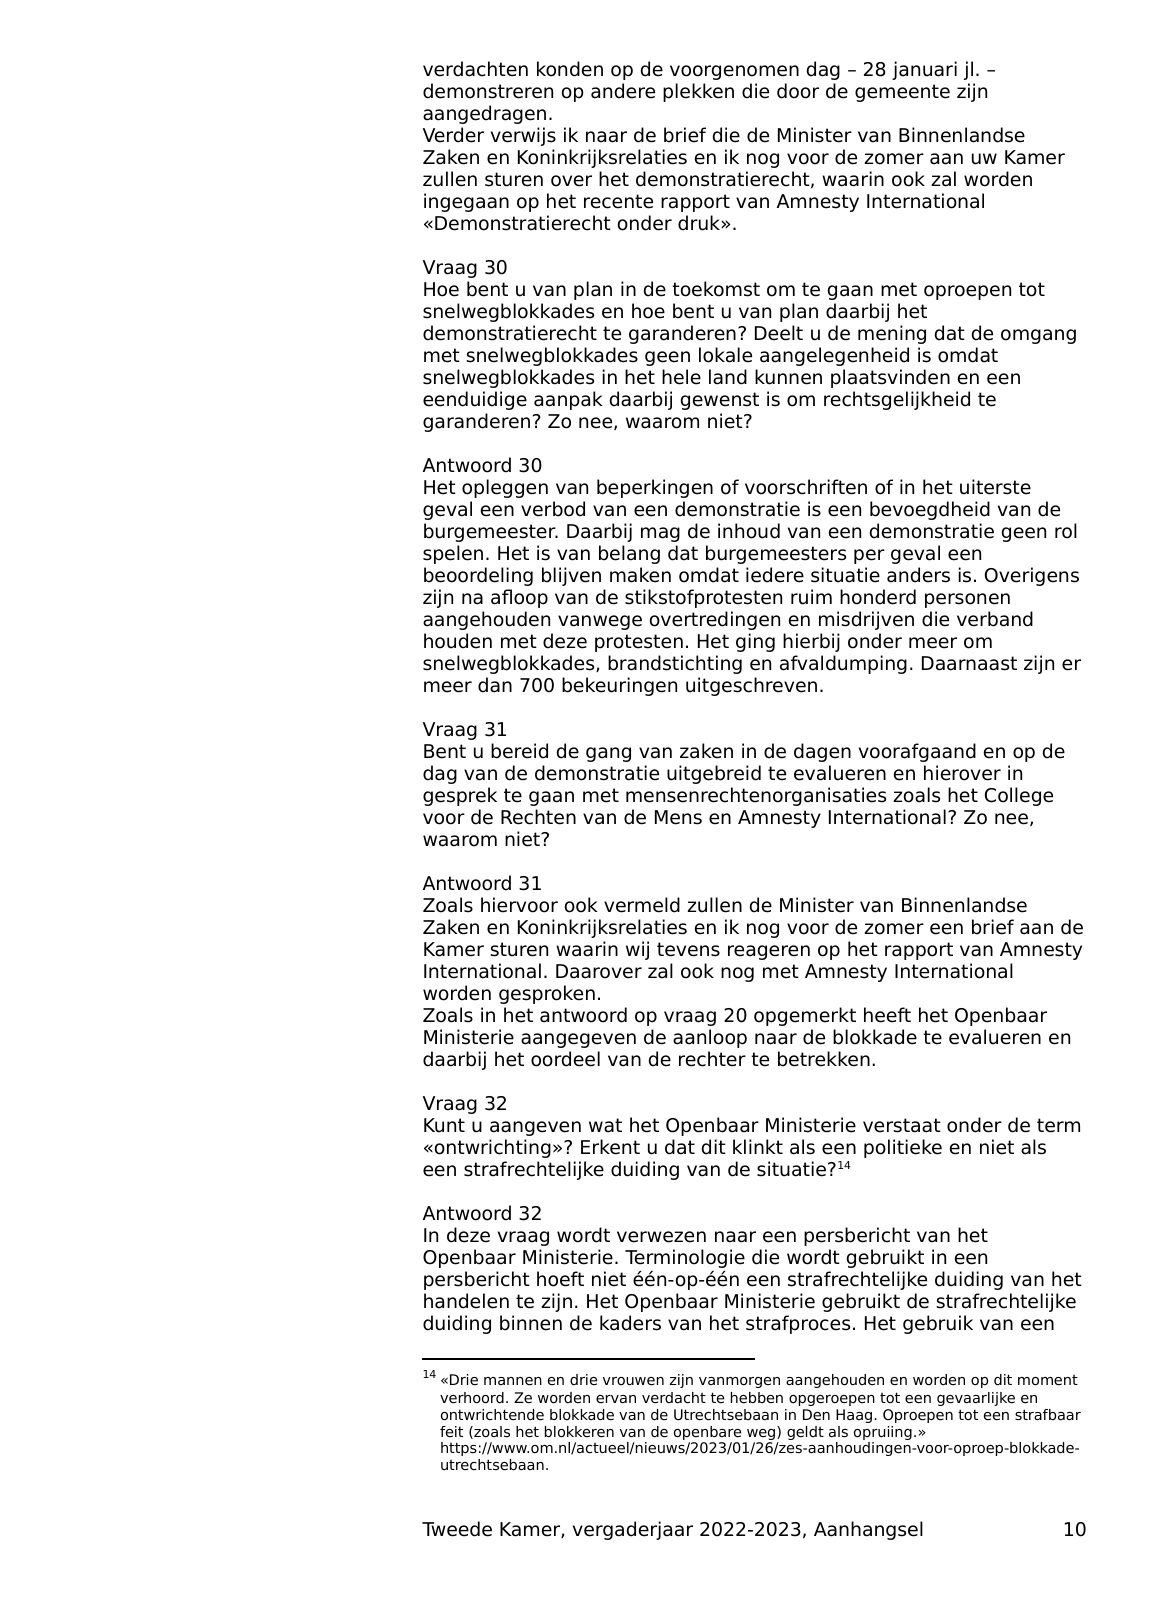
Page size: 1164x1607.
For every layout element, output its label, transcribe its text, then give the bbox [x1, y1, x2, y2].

text Zoals hiervoor ook vermeld zullen de Minister van Binnenlandse Zaken en Koninkrijksrelaties en ik nog voor de zomer een brief aan de Kamer sturen waarin wij tevens reageren op het rapport van Amnesty International. Daarover zal ook nog met Amnesty International worden gesproken. [422, 895, 1087, 1005]
text Antwoord 30 [422, 455, 1087, 477]
text Vraag 32 [422, 1093, 1087, 1115]
text Het opleggen van beperkingen of voorschriften of in het uiterste geval een verbod van een demonstratie is een bevoegdheid van de burgemeester. Daarbij mag de inhoud van een demonstratie geen rol spelen. Het is van belang dat burgemeesters per geval een beoordeling blijven maken omdat iedere situatie anders is. Overigens zijn na afloop van de stikstofprotesten ruim honderd personen aangehouden vanwege overtredingen en misdrijven die verband houden met deze protesten. Het ging hierbij onder meer om snelwegblokkades, brandstichting en afvaldumping. Daarnaast zijn er meer dan 700 bekeuringen uitgeschreven. [422, 477, 1087, 697]
text Vraag 31 [422, 719, 1087, 741]
text Bent u bereid de gang van zaken in de dagen voorafgaand en op de dag van de demonstratie uitgebreid te evalueren en hierover in gesprek te gaan met mensenrechtenorganisaties zoals het College voor de Rechten van de Mens en Amnesty International? Zo nee, waarom niet? [422, 741, 1087, 851]
text Kunt u aangeven wat het Openbaar Ministerie verstaat onder de term «ontwrichting»? Erkent u dat dit klinkt als een politieke en niet als een strafrechtelijke duiding van de situatie? [422, 1115, 1087, 1181]
text In deze vraag wordt verwezen naar een persbericht van het Openbaar Ministerie. Terminologie die wordt gebruikt in een persbericht hoeft niet één-op-één een strafrechtelijke duiding van het handelen te zijn. Het Openbaar Ministerie gebruikt de strafrechtelijke duiding binnen de kaders van het strafproces. Het gebruik van een [422, 1225, 1087, 1335]
text Antwoord 32 [422, 1203, 1087, 1225]
text Antwoord 31 [422, 873, 1087, 895]
text verdachten konden op de voorgenomen dag – 28 januari jl. – demonstreren op andere plekken die door de gemeente zijn aangedragen. [422, 59, 1087, 125]
text «Drie mannen en drie vrouwen zijn vanmorgen aangehouden en worden op dit moment verhoord. Ze worden ervan verdacht te hebben opgeroepen tot een gevaarlijke en ontwrichtende blokkade van de Utrechtsebaan in Den Haag. Oproepen tot een strafbaar feit (zoals het blokkeren van de openbare weg) geldt als opruiing.» https://www.om.nl/actueel/nieuws/2023/01/26/zes-aanhoudingen-voor-oproep-blokkade-utrechtsebaan. [422, 1368, 1087, 1474]
text Verder verwijs ik naar de brief die de Minister van Binnenlandse Zaken en Koninkrijksrelaties en ik nog voor de zomer aan uw Kamer zullen sturen over het demonstratierecht, waarin ook zal worden ingegaan op het recente rapport van Amnesty International «Demonstratierecht onder druk». [422, 125, 1087, 235]
text Zoals in het antwoord op vraag 20 opgemerkt heeft het Openbaar Ministerie aangegeven de aanloop naar de blokkade te evalueren en daarbij het oordeel van de rechter te betrekken. [422, 1005, 1087, 1071]
text Hoe bent u van plan in de toekomst om te gaan met oproepen tot snelwegblokkades en hoe bent u van plan daarbij het demonstratierecht te garanderen? Deelt u de mening dat de omgang met snelwegblokkades geen lokale aangelegenheid is omdat snelwegblokkades in het hele land kunnen plaatsvinden en een eenduidige aanpak daarbij gewenst is om rechtsgelijkheid te garanderen? Zo nee, waarom niet? [422, 279, 1087, 433]
text Vraag 30 [422, 257, 1087, 279]
